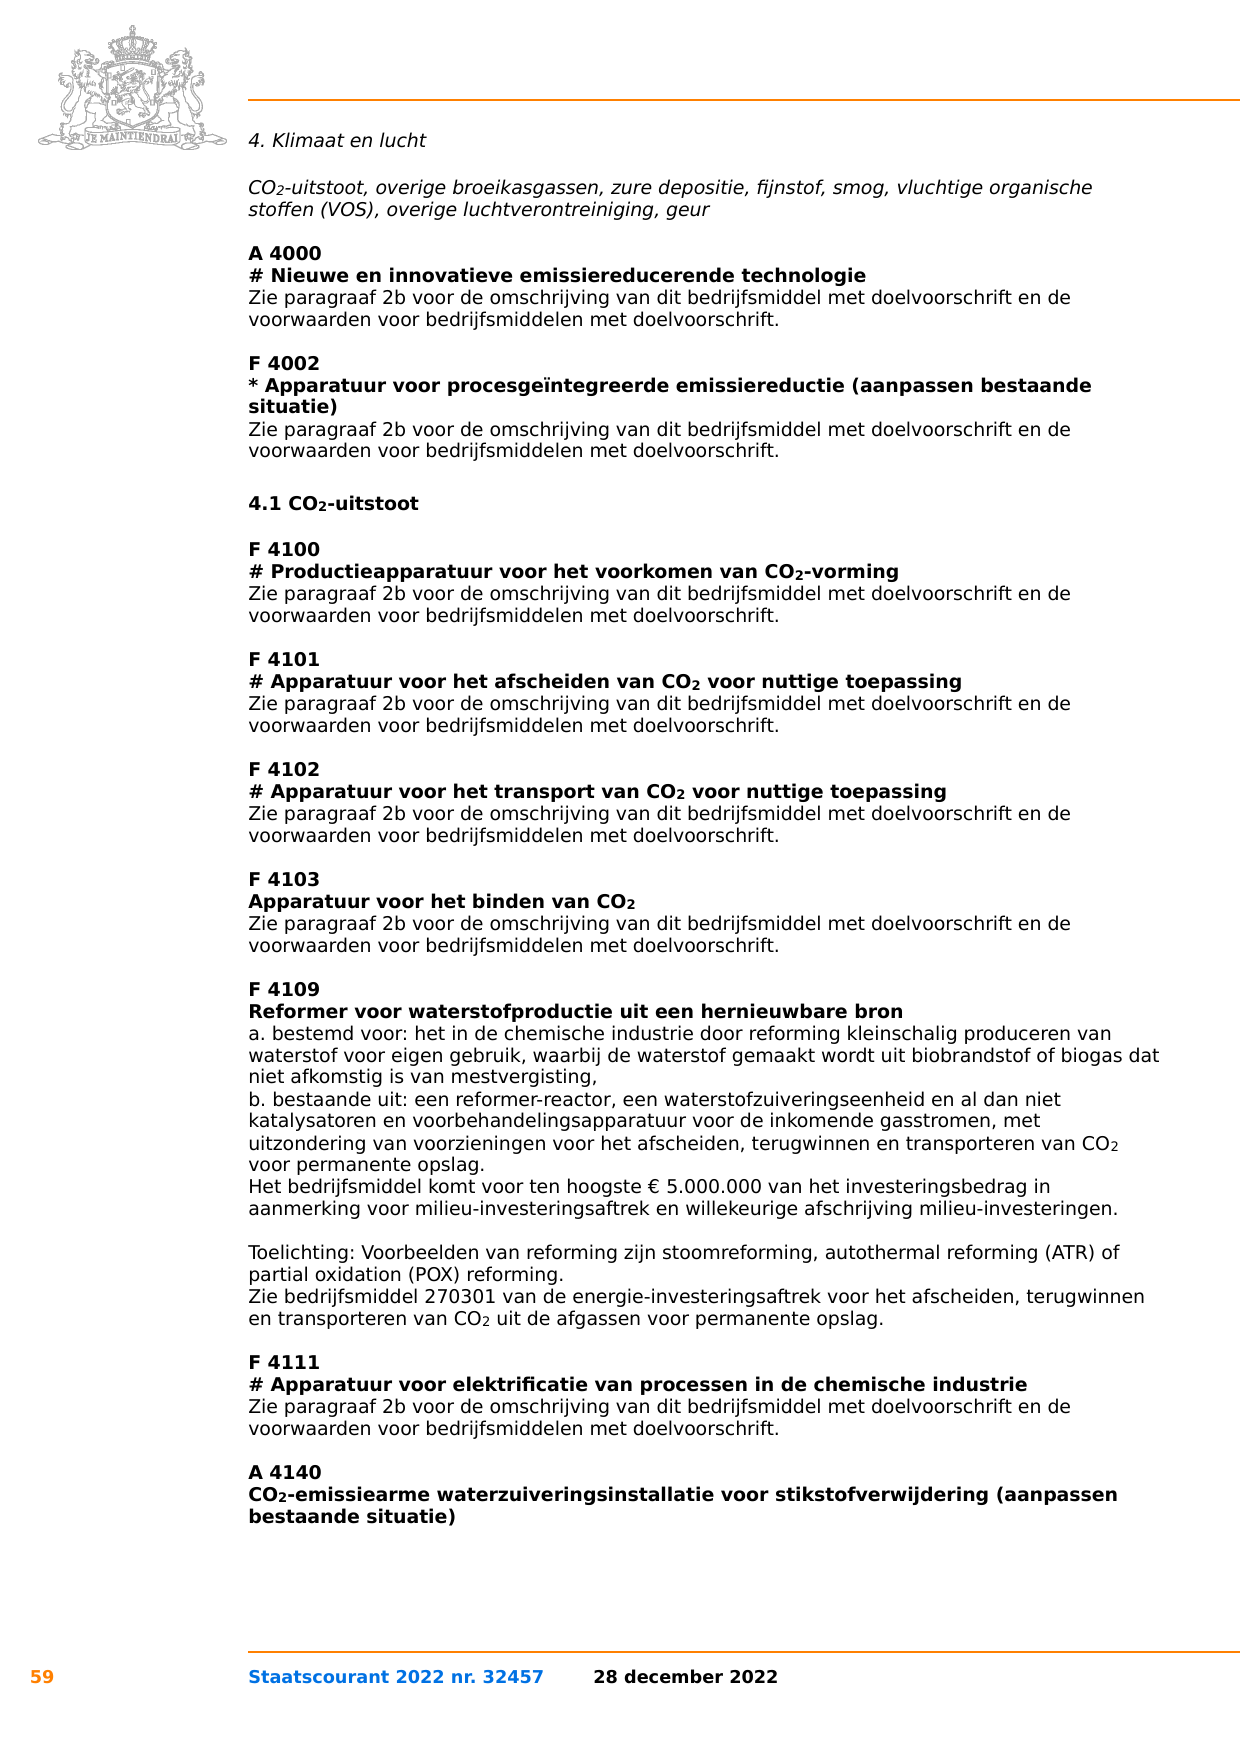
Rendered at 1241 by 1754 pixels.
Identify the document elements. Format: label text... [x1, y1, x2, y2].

text * Apparatuur voor procesgeïntegreerde emissiereductie (aanpassen bestaande situatie) [248, 374, 1163, 418]
text Zie paragraaf 2b voor de omschrijving van dit bedrijfsmiddel met doelvoorschrift en de voorwaarden voor bedrijfsmiddelen met doelvoorschrift. [248, 803, 1163, 847]
text A 4000 [248, 243, 1163, 265]
text Het bedrijfsmiddel komt voor ten hoogste € 5.000.000 van het investeringsbedrag in aanmerking voor milieu-investeringsaftrek en willekeurige afschrijving milieu-investeringen. [248, 1176, 1163, 1220]
picture [38, 25, 227, 150]
text Zie paragraaf 2b voor de omschrijving van dit bedrijfsmiddel met doelvoorschrift en de voorwaarden voor bedrijfsmiddelen met doelvoorschrift. [248, 418, 1163, 462]
text A 4140 [248, 1462, 1163, 1484]
text Zie paragraaf 2b voor de omschrijving van dit bedrijfsmiddel met doelvoorschrift en de voorwaarden voor bedrijfsmiddelen met doelvoorschrift. [248, 583, 1163, 627]
text # Apparatuur voor het afscheiden van CO2 voor nuttige toepassing [248, 671, 1163, 693]
text CO2-emissiearme waterzuiveringsinstallatie voor stikstofverwijdering (aanpassen bestaande situatie) [248, 1484, 1163, 1528]
text F 4100 [248, 539, 1163, 561]
text Zie paragraaf 2b voor de omschrijving van dit bedrijfsmiddel met doelvoorschrift en de voorwaarden voor bedrijfsmiddelen met doelvoorschrift. [248, 1396, 1163, 1440]
text # Productieapparatuur voor het voorkomen van CO2-vorming [248, 561, 1163, 583]
text Zie paragraaf 2b voor de omschrijving van dit bedrijfsmiddel met doelvoorschrift en de voorwaarden voor bedrijfsmiddelen met doelvoorschrift. [248, 693, 1163, 737]
text Toelichting: Voorbeelden van reforming zijn stoomreforming, autothermal reforming (ATR) of partial oxidation (POX) reforming. [248, 1242, 1163, 1286]
subtitle 4. Klimaat en lucht [248, 130, 1163, 152]
text Zie paragraaf 2b voor de omschrijving van dit bedrijfsmiddel met doelvoorschrift en de voorwaarden voor bedrijfsmiddelen met doelvoorschrift. [248, 913, 1163, 957]
text # Apparatuur voor elektrificatie van processen in de chemische industrie [248, 1374, 1163, 1396]
text F 4102 [248, 759, 1163, 781]
text Apparatuur voor het binden van CO2 [248, 891, 1163, 913]
text Zie bedrijfsmiddel 270301 van de energie-investeringsaftrek voor het afscheiden, terugwinnen en transporteren van CO2 uit de afgassen voor permanente opslag. [248, 1286, 1163, 1330]
text b. bestaande uit: een reformer-reactor, een waterstofzuiveringseenheid en al dan niet katalysatoren en voorbehandelingsapparatuur voor de inkomende gasstromen, met uitzondering van voorzieningen voor het afscheiden, terugwinnen en transporteren van CO2 voor permanente opslag. [248, 1088, 1163, 1176]
subtitle 4.1 CO2-uitstoot [248, 492, 1163, 514]
text Zie paragraaf 2b voor de omschrijving van dit bedrijfsmiddel met doelvoorschrift en de voorwaarden voor bedrijfsmiddelen met doelvoorschrift. [248, 287, 1163, 331]
text # Apparatuur voor het transport van CO2 voor nuttige toepassing [248, 781, 1163, 803]
text Reformer voor waterstofproductie uit een hernieuwbare bron [248, 1001, 1163, 1022]
text F 4002 [248, 352, 1163, 374]
text F 4103 [248, 869, 1163, 891]
text CO2-uitstoot, overige broeikasgassen, zure depositie, fijnstof, smog, vluchtige organische stoffen (VOS), overige luchtverontreiniging, geur [248, 177, 1163, 221]
text F 4111 [248, 1352, 1163, 1374]
text F 4109 [248, 978, 1163, 1001]
text # Nieuwe en innovatieve emissiereducerende technologie [248, 265, 1163, 287]
text a. bestemd voor: het in de chemische industrie door reforming kleinschalig produceren van waterstof voor eigen gebruik, waarbij de waterstof gemaakt wordt uit biobrandstof of biogas dat niet afkomstig is van mestvergisting, [248, 1022, 1163, 1088]
text F 4101 [248, 649, 1163, 671]
